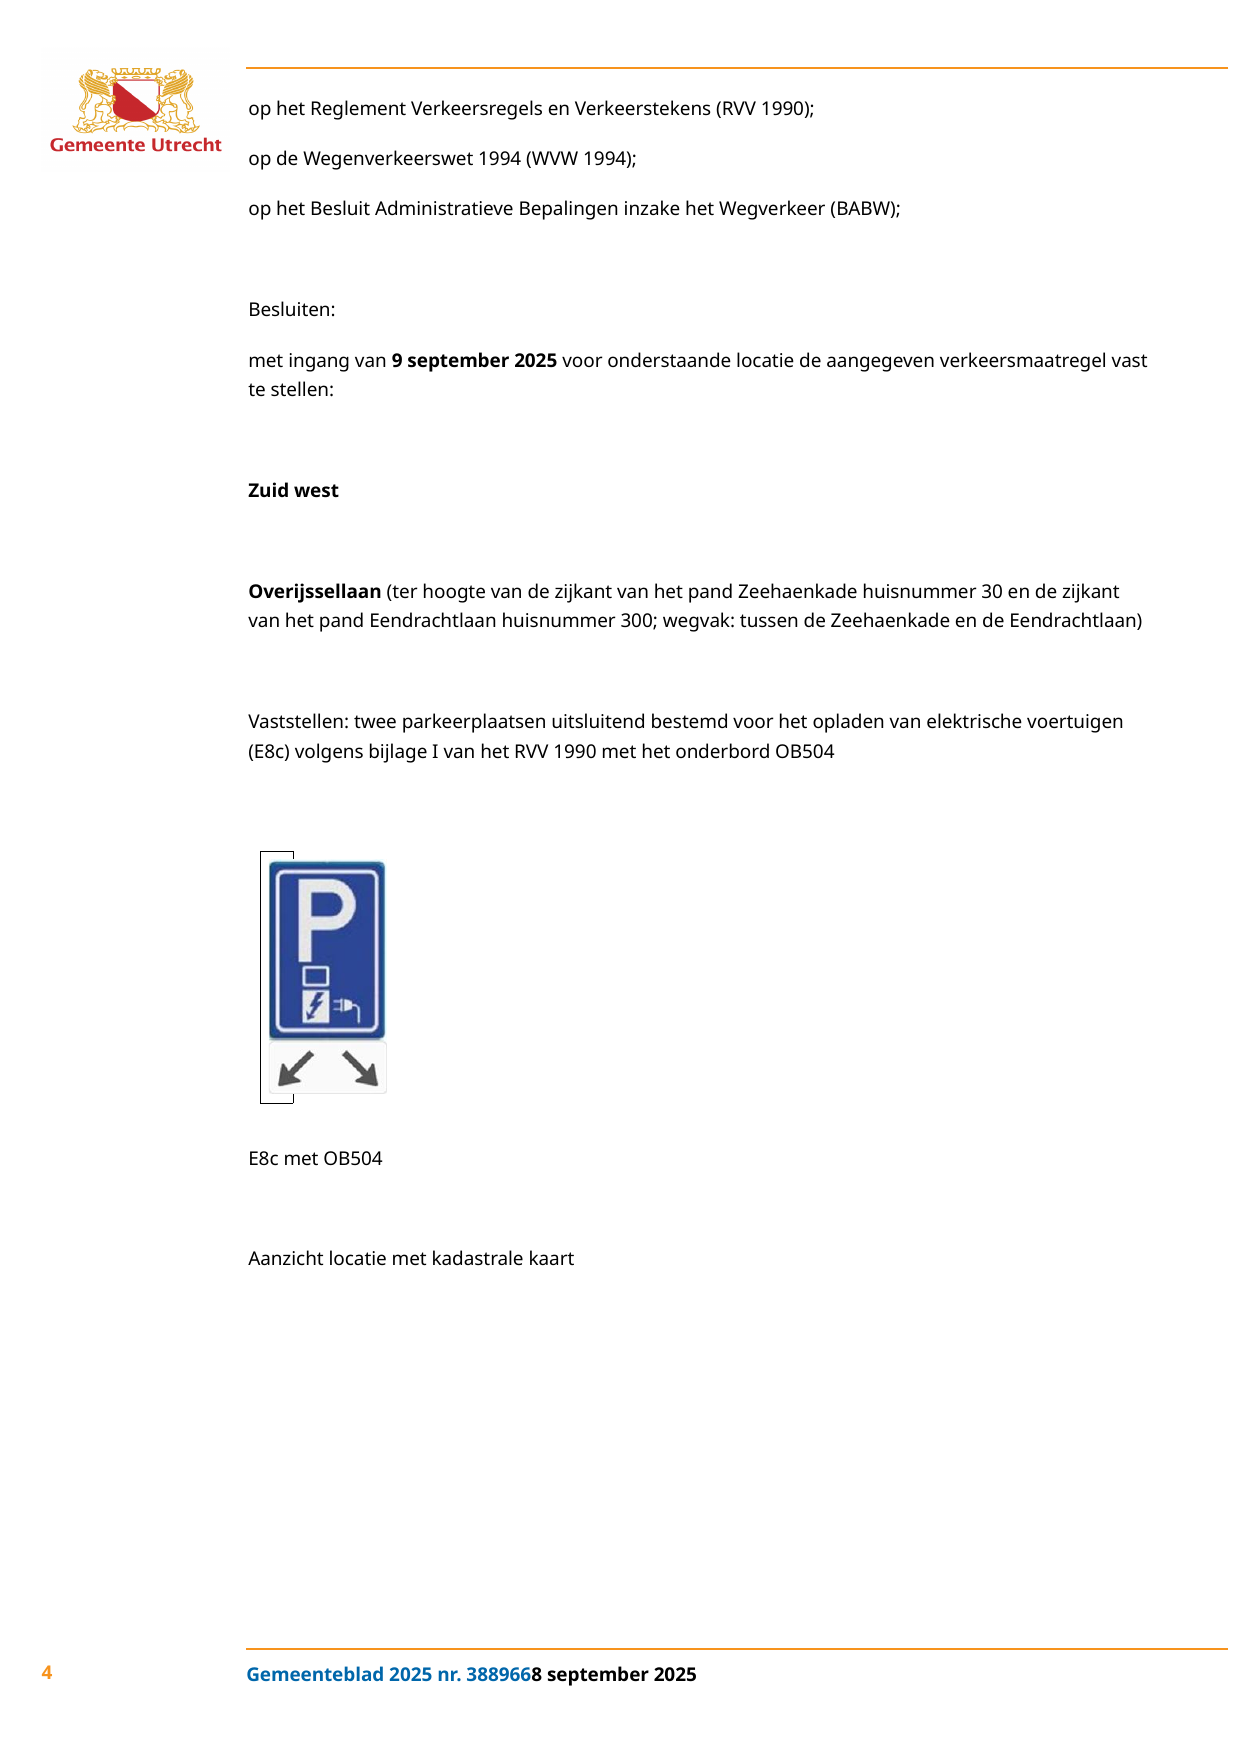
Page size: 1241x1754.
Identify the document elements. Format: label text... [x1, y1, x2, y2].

text met ingang van 9 september 2025 voor onderstaande locatie de aangegeven verkeersmaatregel vast te stellen: [248, 347, 1152, 402]
text Aanzicht locatie met kadastrale kaart [248, 1246, 1152, 1271]
picture [41, 47, 231, 172]
text op het Besluit Administratieve Bepalingen inzake het Wegverkeer (BABW); [248, 196, 1152, 221]
text op het Reglement Verkeersregels en Verkeerstekens (RVV 1990); [248, 95, 1152, 121]
picture [268, 859, 387, 1094]
text Vaststellen: twee parkeerplaatsen uitsluitend bestemd voor het opladen van elektrische voertuigen (E8c) volgens bijlage I van het RVV 1990 met het onderbord OB504 [248, 708, 1152, 764]
text Besluiten: [248, 296, 1152, 322]
text Zuid west [248, 477, 1152, 503]
text E8c met OB504 [248, 1145, 1152, 1171]
text Overijssellaan (ter hoogte van de zijkant van het pand Zeehaenkade huisnummer 30 en de zijkant van het pand Eendrachtlaan huisnummer 300; wegvak: tussen de Zeehaenkade en de Eendrachtlaan) [248, 578, 1152, 633]
text op de Wegenverkeerswet 1994 (WVW 1994); [248, 145, 1152, 171]
